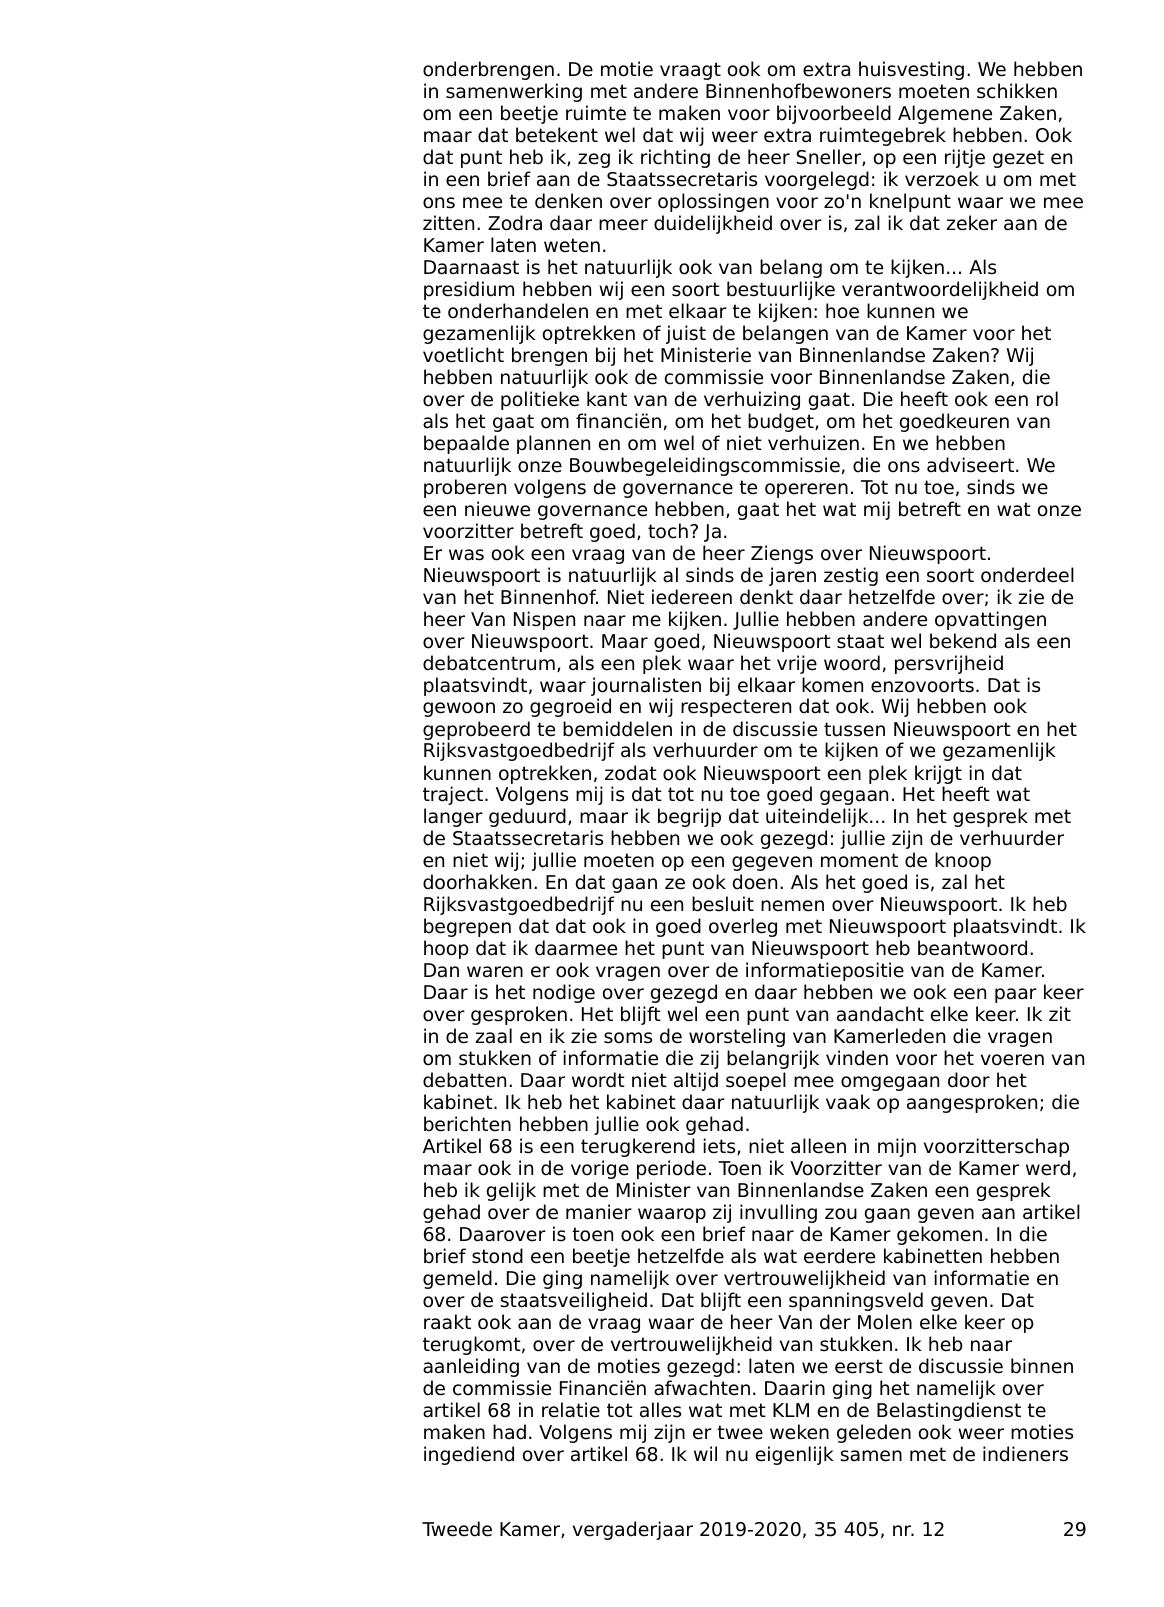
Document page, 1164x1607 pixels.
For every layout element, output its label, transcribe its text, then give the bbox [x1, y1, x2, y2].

text Daarnaast is het natuurlijk ook van belang om te kijken... Als presidium hebben wij een soort bestuurlijke verantwoordelijkheid om te onderhandelen en met elkaar te kijken: hoe kunnen we gezamenlijk optrekken of juist de belangen van de Kamer voor het voetlicht brengen bij het Ministerie van Binnenlandse Zaken? Wij hebben natuurlijk ook de commissie voor Binnenlandse Zaken, die over de politieke kant van de verhuizing gaat. Die heeft ook een rol als het gaat om financiën, om het budget, om het goedkeuren van bepaalde plannen en om wel of niet verhuizen. En we hebben natuurlijk onze Bouwbegeleidingscommissie, die ons adviseert. We proberen volgens de governance te opereren. Tot nu toe, sinds we een nieuwe governance hebben, gaat het wat mij betreft en wat onze voorzitter betreft goed, toch? Ja. [422, 257, 1087, 543]
text onderbrengen. De motie vraagt ook om extra huisvesting. We hebben in samenwerking met andere Binnenhofbewoners moeten schikken om een beetje ruimte te maken voor bijvoorbeeld Algemene Zaken, maar dat betekent wel dat wij weer extra ruimtegebrek hebben. Ook dat punt heb ik, zeg ik richting de heer Sneller, op een rijtje gezet en in een brief aan de Staatssecretaris voorgelegd: ik verzoek u om met ons mee te denken over oplossingen voor zo'n knelpunt waar we mee zitten. Zodra daar meer duidelijkheid over is, zal ik dat zeker aan de Kamer laten weten. [422, 59, 1087, 257]
text Er was ook een vraag van de heer Ziengs over Nieuwspoort. Nieuwspoort is natuurlijk al sinds de jaren zestig een soort onderdeel van het Binnenhof. Niet iedereen denkt daar hetzelfde over; ik zie de heer Van Nispen naar me kijken. Jullie hebben andere opvattingen over Nieuwspoort. Maar goed, Nieuwspoort staat wel bekend als een debatcentrum, als een plek waar het vrije woord, persvrijheid plaatsvindt, waar journalisten bij elkaar komen enzovoorts. Dat is gewoon zo gegroeid en wij respecteren dat ook. Wij hebben ook geprobeerd te bemiddelen in de discussie tussen Nieuwspoort en het Rijksvastgoedbedrijf als verhuurder om te kijken of we gezamenlijk kunnen optrekken, zodat ook Nieuwspoort een plek krijgt in dat traject. Volgens mij is dat tot nu toe goed gegaan. Het heeft wat langer geduurd, maar ik begrijp dat uiteindelijk... In het gesprek met de Staatssecretaris hebben we ook gezegd: jullie zijn de verhuurder en niet wij; jullie moeten op een gegeven moment de knoop doorhakken. En dat gaan ze ook doen. Als het goed is, zal het Rijksvastgoedbedrijf nu een besluit nemen over Nieuwspoort. Ik heb begrepen dat dat ook in goed overleg met Nieuwspoort plaatsvindt. Ik hoop dat ik daarmee het punt van Nieuwspoort heb beantwoord. [422, 543, 1087, 960]
text Artikel 68 is een terugkerend iets, niet alleen in mijn voorzitterschap maar ook in de vorige periode. Toen ik Voorzitter van de Kamer werd, heb ik gelijk met de Minister van Binnenlandse Zaken een gesprek gehad over de manier waarop zij invulling zou gaan geven aan artikel 68. Daarover is toen ook een brief naar de Kamer gekomen. In die brief stond een beetje hetzelfde als wat eerdere kabinetten hebben gemeld. Die ging namelijk over vertrouwelijkheid van informatie en over de staatsveiligheid. Dat blijft een spanningsveld geven. Dat raakt ook aan de vraag waar de heer Van der Molen elke keer op terugkomt, over de vertrouwelijkheid van stukken. Ik heb naar aanleiding van de moties gezegd: laten we eerst de discussie binnen de commissie Financiën afwachten. Daarin ging het namelijk over artikel 68 in relatie tot alles wat met KLM en de Belastingdienst te maken had. Volgens mij zijn er twee weken geleden ook weer moties ingediend over artikel 68. Ik wil nu eigenlijk samen met de indieners [422, 1136, 1087, 1466]
text Dan waren er ook vragen over de informatiepositie van de Kamer. Daar is het nodige over gezegd en daar hebben we ook een paar keer over gesproken. Het blijft wel een punt van aandacht elke keer. Ik zit in de zaal en ik zie soms de worsteling van Kamerleden die vragen om stukken of informatie die zij belangrijk vinden voor het voeren van debatten. Daar wordt niet altijd soepel mee omgegaan door het kabinet. Ik heb het kabinet daar natuurlijk vaak op aangesproken; die berichten hebben jullie ook gehad. [422, 960, 1087, 1136]
